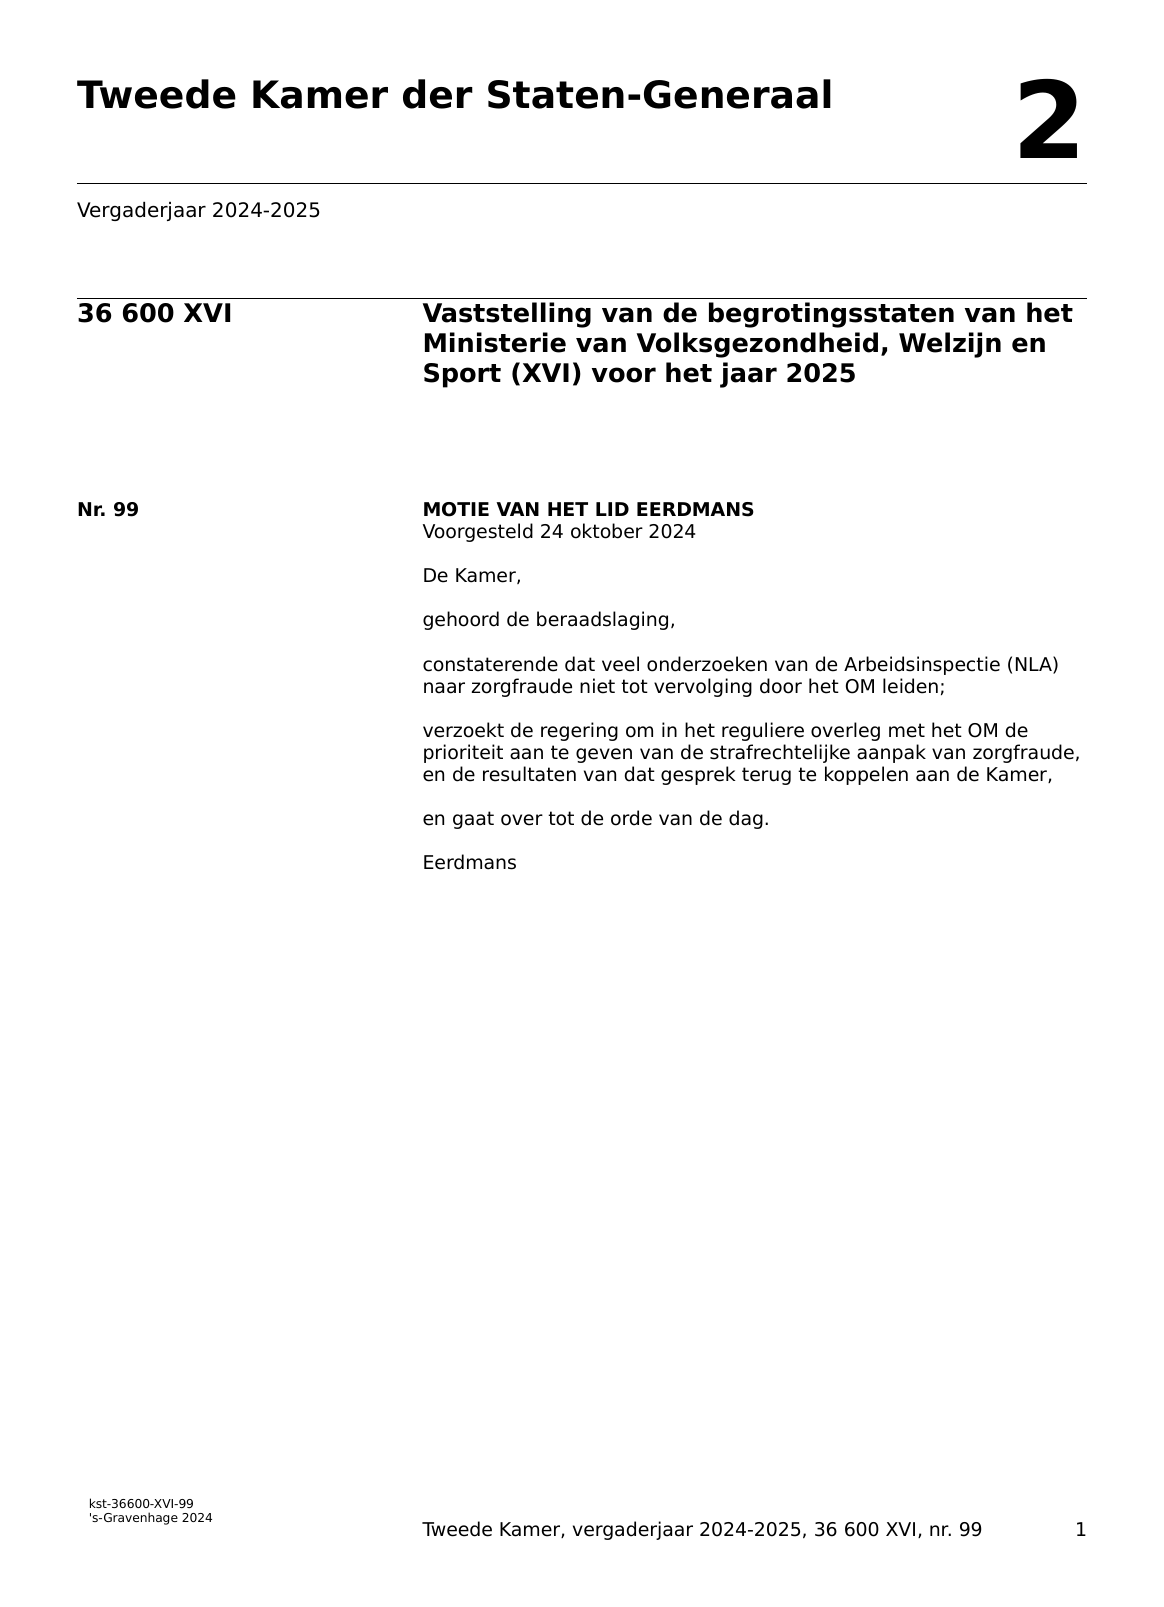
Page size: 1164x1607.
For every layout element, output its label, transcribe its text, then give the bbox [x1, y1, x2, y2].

subtitle 36 600 XVI Vaststelling van de begrotingsstaten van het Ministerie van Volksgezondheid, Welzijn en Sport (XVI) voor het jaar 2025 [77, 299, 1087, 388]
table_header Tweede Kamer der Staten-Generaal [77, 59, 886, 183]
table_header 2 [886, 59, 1087, 183]
text constaterende dat veel onderzoeken van de Arbeidsinspectie (NLA) naar zorgfraude niet tot vervolging door het OM leiden; [422, 653, 1087, 697]
subtitle Nr. 99 MOTIE VAN HET LID EERDMANS [77, 499, 1087, 521]
text verzoekt de regering om in het reguliere overleg met het OM de prioriteit aan te geven van de strafrechtelijke aanpak van zorgfraude, en de resultaten van dat gesprek terug te koppelen aan de Kamer, [422, 720, 1087, 786]
text en gaat over tot de orde van de dag. [422, 808, 1087, 830]
text kst-36600-XVI-99 [88, 1497, 323, 1511]
text Voorgesteld 24 oktober 2024 [422, 521, 1087, 543]
table_cell Vergaderjaar 2024-2025 [77, 184, 1087, 298]
text Eerdmans [422, 852, 1087, 874]
text 's-Gravenhage 2024 [88, 1511, 323, 1525]
text gehoord de beraadslaging, [422, 609, 1087, 631]
text De Kamer, [422, 565, 1087, 587]
